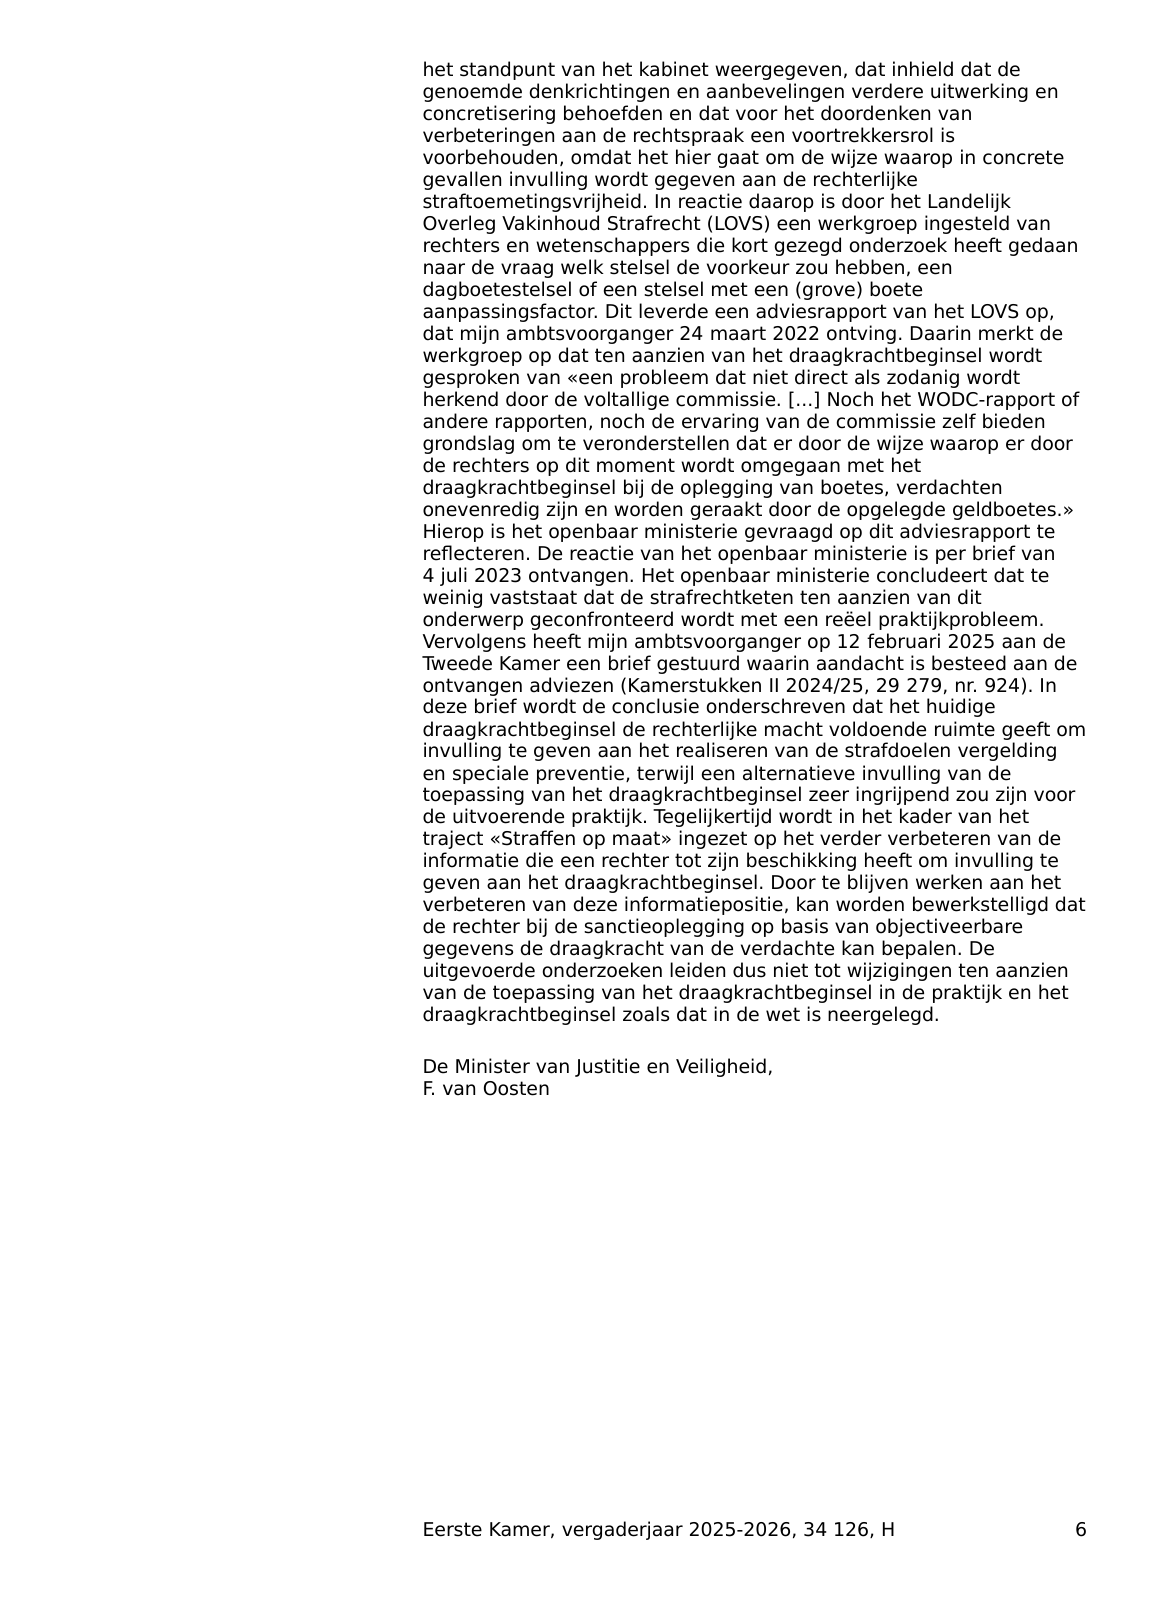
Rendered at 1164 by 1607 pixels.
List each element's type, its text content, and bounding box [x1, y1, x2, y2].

text het standpunt van het kabinet weergegeven, dat inhield dat de genoemde denkrichtingen en aanbevelingen verdere uitwerking en concretisering behoefden en dat voor het doordenken van verbeteringen aan de rechtspraak een voortrekkersrol is voorbehouden, omdat het hier gaat om de wijze waarop in concrete gevallen invulling wordt gegeven aan de rechterlijke straftoemetingsvrijheid. In reactie daarop is door het Landelijk Overleg Vakinhoud Strafrecht (LOVS) een werkgroep ingesteld van rechters en wetenschappers die kort gezegd onderzoek heeft gedaan naar de vraag welk stelsel de voorkeur zou hebben, een dagboetestelsel of een stelsel met een (grove) boete aanpassingsfactor. Dit leverde een adviesrapport van het LOVS op, dat mijn ambtsvoorganger 24 maart 2022 ontving. Daarin merkt de werkgroep op dat ten aanzien van het draagkrachtbeginsel wordt gesproken van «een probleem dat niet direct als zodanig wordt herkend door de voltallige commissie. [...] Noch het WODC-rapport of andere rapporten, noch de ervaring van de commissie zelf bieden grondslag om te veronderstellen dat er door de wijze waarop er door de rechters op dit moment wordt omgegaan met het draagkrachtbeginsel bij de oplegging van boetes, verdachten onevenredig zijn en worden geraakt door de opgelegde geldboetes.» Hierop is het openbaar ministerie gevraagd op dit adviesrapport te reflecteren. De reactie van het openbaar ministerie is per brief van 4 juli 2023 ontvangen. Het openbaar ministerie concludeert dat te weinig vaststaat dat de strafrechtketen ten aanzien van dit onderwerp geconfronteerd wordt met een reëel praktijkprobleem. Vervolgens heeft mijn ambtsvoorganger op 12 februari 2025 aan de Tweede Kamer een brief gestuurd waarin aandacht is besteed aan de ontvangen adviezen (Kamerstukken II 2024/25, 29 279, nr. 924). In deze brief wordt de conclusie onderschreven dat het huidige draagkrachtbeginsel de rechterlijke macht voldoende ruimte geeft om invulling te geven aan het realiseren van de strafdoelen vergelding en speciale preventie, terwijl een alternatieve invulling van de toepassing van het draagkrachtbeginsel zeer ingrijpend zou zijn voor de uitvoerende praktijk. Tegelijkertijd wordt in het kader van het traject «Straffen op maat» ingezet op het verder verbeteren van de informatie die een rechter tot zijn beschikking heeft om invulling te geven aan het draagkrachtbeginsel. Door te blijven werken aan het verbeteren van deze informatiepositie, kan worden bewerkstelligd dat de rechter bij de sanctieoplegging op basis van objectiveerbare gegevens de draagkracht van de verdachte kan bepalen. De uitgevoerde onderzoeken leiden dus niet tot wijzigingen ten aanzien van de toepassing van het draagkrachtbeginsel in de praktijk en het draagkrachtbeginsel zoals dat in de wet is neergelegd. [422, 59, 1087, 1026]
text De Minister van Justitie en Veiligheid, F. van Oosten [422, 1056, 1087, 1100]
